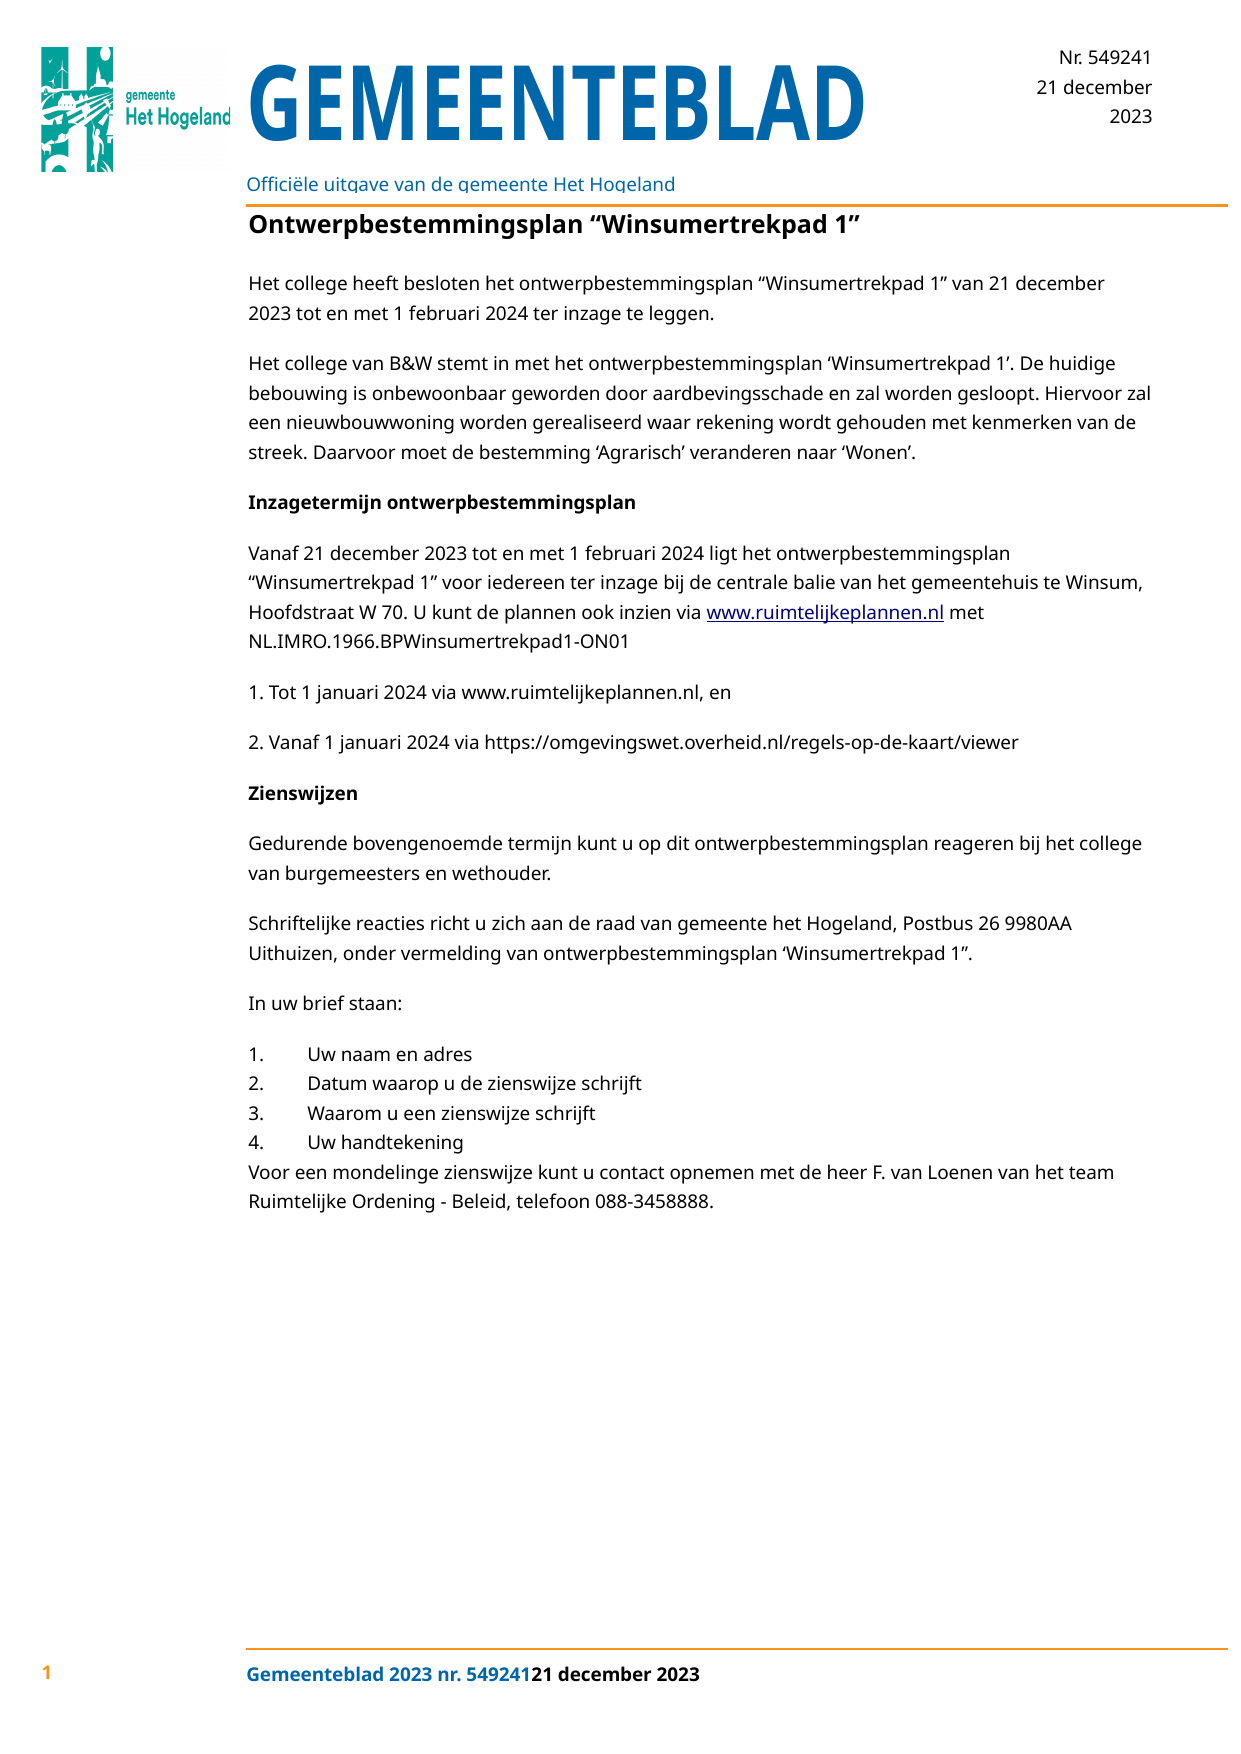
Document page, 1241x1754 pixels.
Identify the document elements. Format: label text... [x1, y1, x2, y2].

list Waarom u een zienswijze schrijft [248, 1100, 1152, 1126]
text Vanaf 21 december 2023 tot en met 1 februari 2024 ligt het ontwerpbestemmingsplan “Winsumertrekpad 1” voor iedereen ter inzage bij de centrale balie van het gemeentehuis te Winsum, Hoofdstraat W 70. U kunt de plannen ook inzien via www.ruimtelijkeplannen.nl met NL.IMRO.1966.BPWinsumertrekpad1-ON01 [248, 540, 1152, 654]
list Uw handtekening [248, 1129, 1152, 1155]
picture [41, 47, 231, 172]
text Schriftelijke reacties richt u zich aan de raad van gemeente het Hogeland, Postbus 26 9980AA Uithuizen, onder vermelding van ontwerpbestemmingsplan ‘Winsumertrekpad 1”. [248, 910, 1152, 966]
text Het college van B&W stemt in met het ontwerpbestemmingsplan ‘Winsumertrekpad 1’. De huidige bebouwing is onbewoonbaar geworden door aardbevingsschade en zal worden gesloopt. Hiervoor zal een nieuwbouwwoning worden gerealiseerd waar rekening wordt gehouden met kenmerken van de streek. Daarvoor moet de bestemming ‘Agrarisch’ veranderen naar ‘Wonen’. [248, 350, 1152, 465]
text Inzagetermijn ontwerpbestemmingsplan [248, 489, 1152, 515]
text In uw brief staan: [248, 990, 1152, 1016]
text Het college heeft besloten het ontwerpbestemmingsplan “Winsumertrekpad 1” van 21 december 2023 tot en met 1 februari 2024 ter inzage te leggen. [248, 270, 1152, 326]
text 2. Vanaf 1 januari 2024 via https://omgevingswet.overheid.nl/regels-op-de-kaart/viewer [248, 729, 1152, 755]
list Uw naam en adres [248, 1041, 1152, 1066]
text 1. Tot 1 januari 2024 via www.ruimtelijkeplannen.nl, en [248, 679, 1152, 705]
text Voor een mondelinge zienswijze kunt u contact opnemen met de heer F. van Loenen van het team Ruimtelijke Ordening - Beleid, telefoon 088-3458888. [248, 1159, 1152, 1214]
text Ontwerpbestemmingsplan “Winsumertrekpad 1” [248, 207, 1152, 241]
text Zienswijzen [248, 780, 1152, 806]
list Datum waarop u de zienswijze schrijft [248, 1070, 1152, 1096]
text Gedurende bovengenoemde termijn kunt u op dit ontwerpbestemmingsplan reageren bij het college van burgemeesters en wethouder. [248, 830, 1152, 886]
